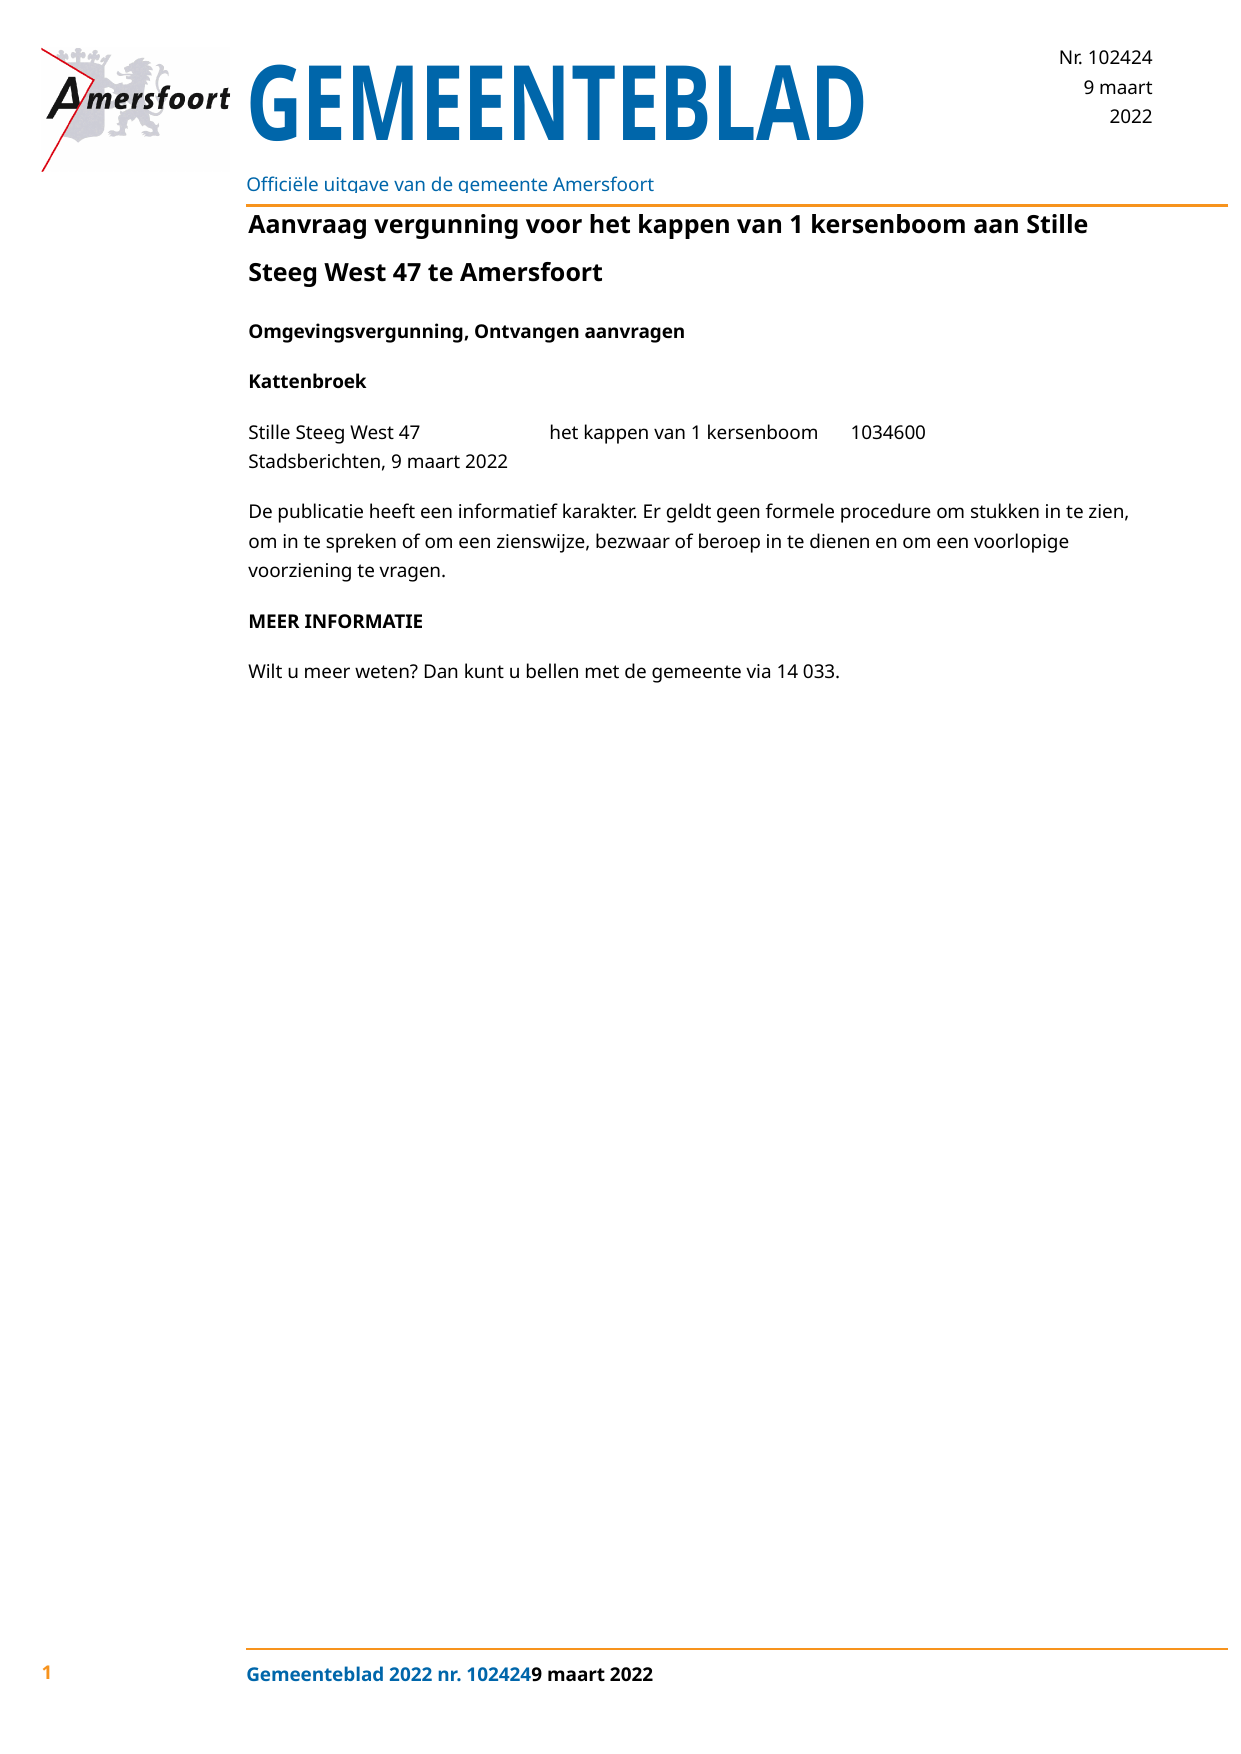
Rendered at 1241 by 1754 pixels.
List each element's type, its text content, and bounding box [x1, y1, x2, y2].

text Aanvraag vergunning voor het kappen van 1 kersenboom aan Stille Steeg West 47 te Amersfoort [248, 207, 1152, 288]
text Stadsberichten, 9 maart 2022 [248, 448, 1152, 473]
table_header 1034600 [850, 419, 1152, 444]
text Kattenbroek [248, 368, 1152, 394]
table_header Stille Steeg West 47 [248, 419, 549, 444]
text Wilt u meer weten? Dan kunt u bellen met de gemeente via 14 033. [248, 658, 1152, 684]
table_header het kappen van 1 kersenboom [549, 419, 850, 444]
text Omgevingsvergunning, Ontvangen aanvragen [248, 318, 1152, 344]
picture [41, 47, 231, 172]
text MEER INFORMATIE [248, 608, 1152, 633]
text De publicatie heeft een informatief karakter. Er geldt geen formele procedure om stukken in te zien, om in te spreken of om een zienswijze, bezwaar of beroep in te dienen en om een voorlopige voorziening te vragen. [248, 498, 1152, 583]
